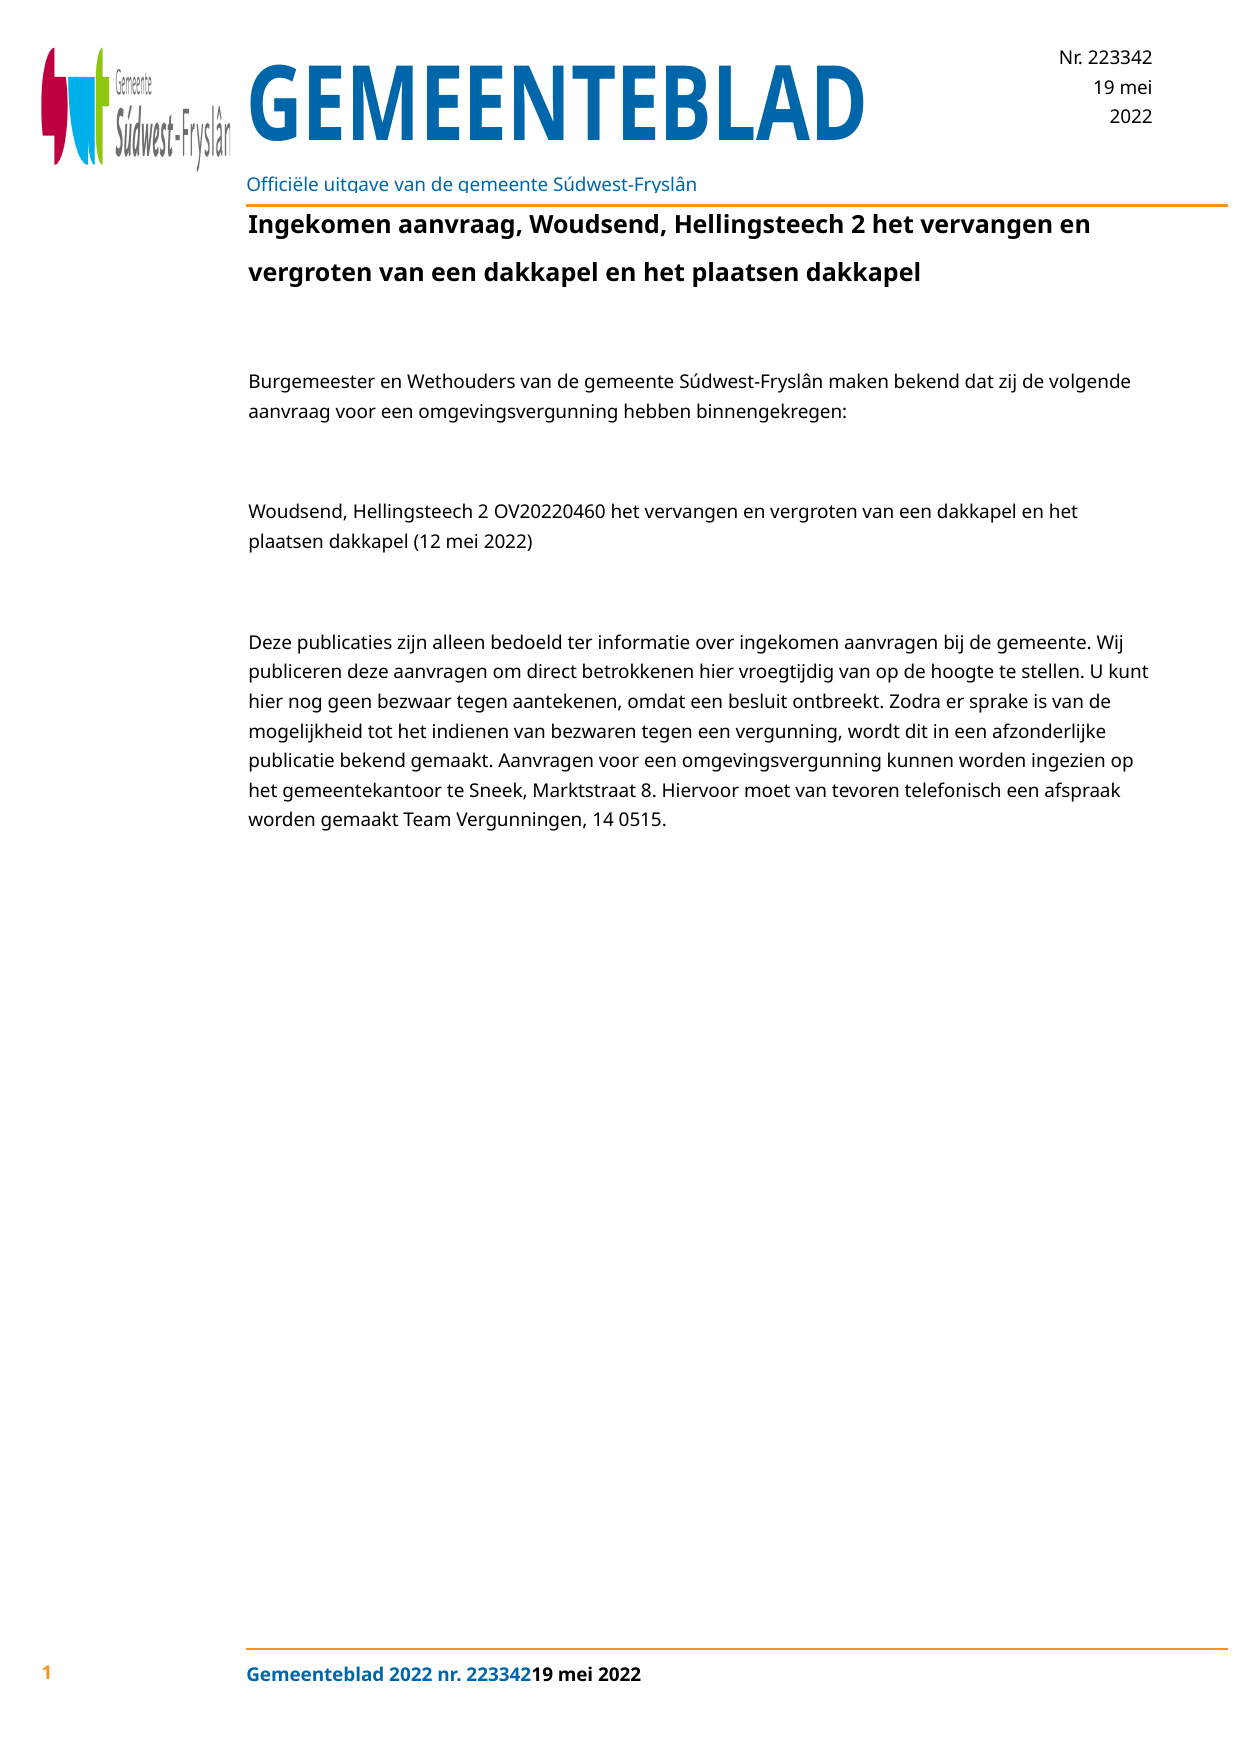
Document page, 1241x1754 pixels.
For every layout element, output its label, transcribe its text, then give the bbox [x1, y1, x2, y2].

picture [41, 47, 231, 172]
text Burgemeester en Wethouders van de gemeente Súdwest-Fryslân maken bekend dat zij de volgende aanvraag voor een omgevingsvergunning hebben binnengekregen: [248, 368, 1152, 424]
text Ingekomen aanvraag, Woudsend, Hellingsteech 2 het vervangen en vergroten van een dakkapel en het plaatsen dakkapel [248, 207, 1152, 288]
text Woudsend, Hellingsteech 2 OV20220460 het vervangen en vergroten van een dakkapel en het plaatsen dakkapel (12 mei 2022) [248, 499, 1152, 554]
text Deze publicaties zijn alleen bedoeld ter informatie over ingekomen aanvragen bij de gemeente. Wij publiceren deze aanvragen om direct betrokkenen hier vroegtijdig van op de hoogte te stellen. U kunt hier nog geen bezwaar tegen aantekenen, omdat een besluit ontbreekt. Zodra er sprake is van de mogelijkheid tot het indienen van bezwaren tegen een vergunning, wordt dit in een afzonderlijke publicatie bekend gemaakt. Aanvragen voor een omgevingsvergunning kunnen worden ingezien op het gemeentekantoor te Sneek, Marktstraat 8. Hiervoor moet van tevoren telefonisch een afspraak worden gemaakt Team Vergunningen, 14 0515. [248, 629, 1152, 832]
